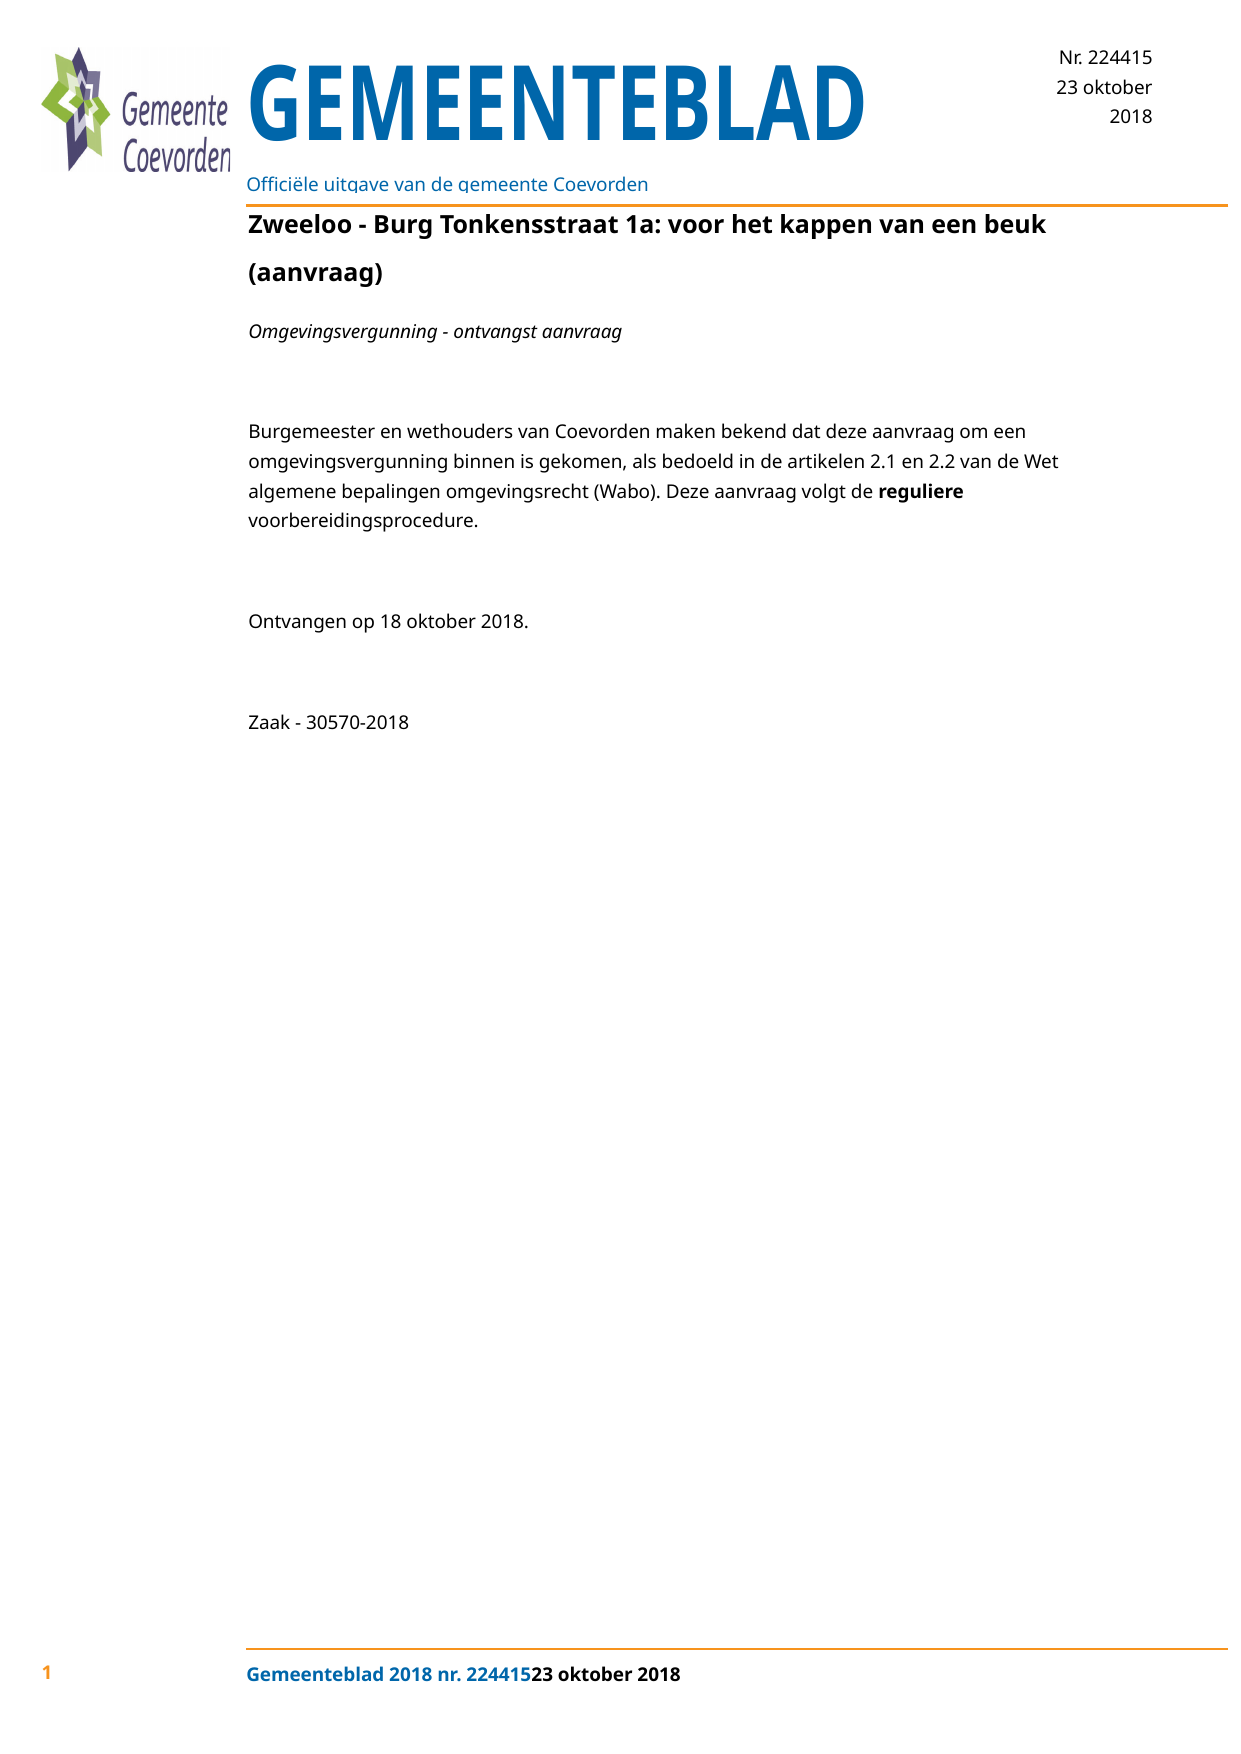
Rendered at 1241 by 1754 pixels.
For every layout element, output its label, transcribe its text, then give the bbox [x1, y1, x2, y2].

text Ontvangen op 18 oktober 2018. [248, 608, 1152, 634]
text Omgevingsvergunning - ontvangst aanvraag [248, 318, 1152, 344]
picture [41, 47, 231, 172]
text Burgemeester en wethouders van Coevorden maken bekend dat deze aanvraag om een omgevingsvergunning binnen is gekomen, als bedoeld in de artikelen 2.1 en 2.2 van de Wet algemene bepalingen omgevingsrecht (Wabo). Deze aanvraag volgt de reguliere voorbereidingsprocedure. [248, 419, 1152, 533]
text Zweeloo - Burg Tonkensstraat 1a: voor het kappen van een beuk (aanvraag) [248, 207, 1152, 288]
text Zaak - 30570-2018 [248, 709, 1152, 735]
